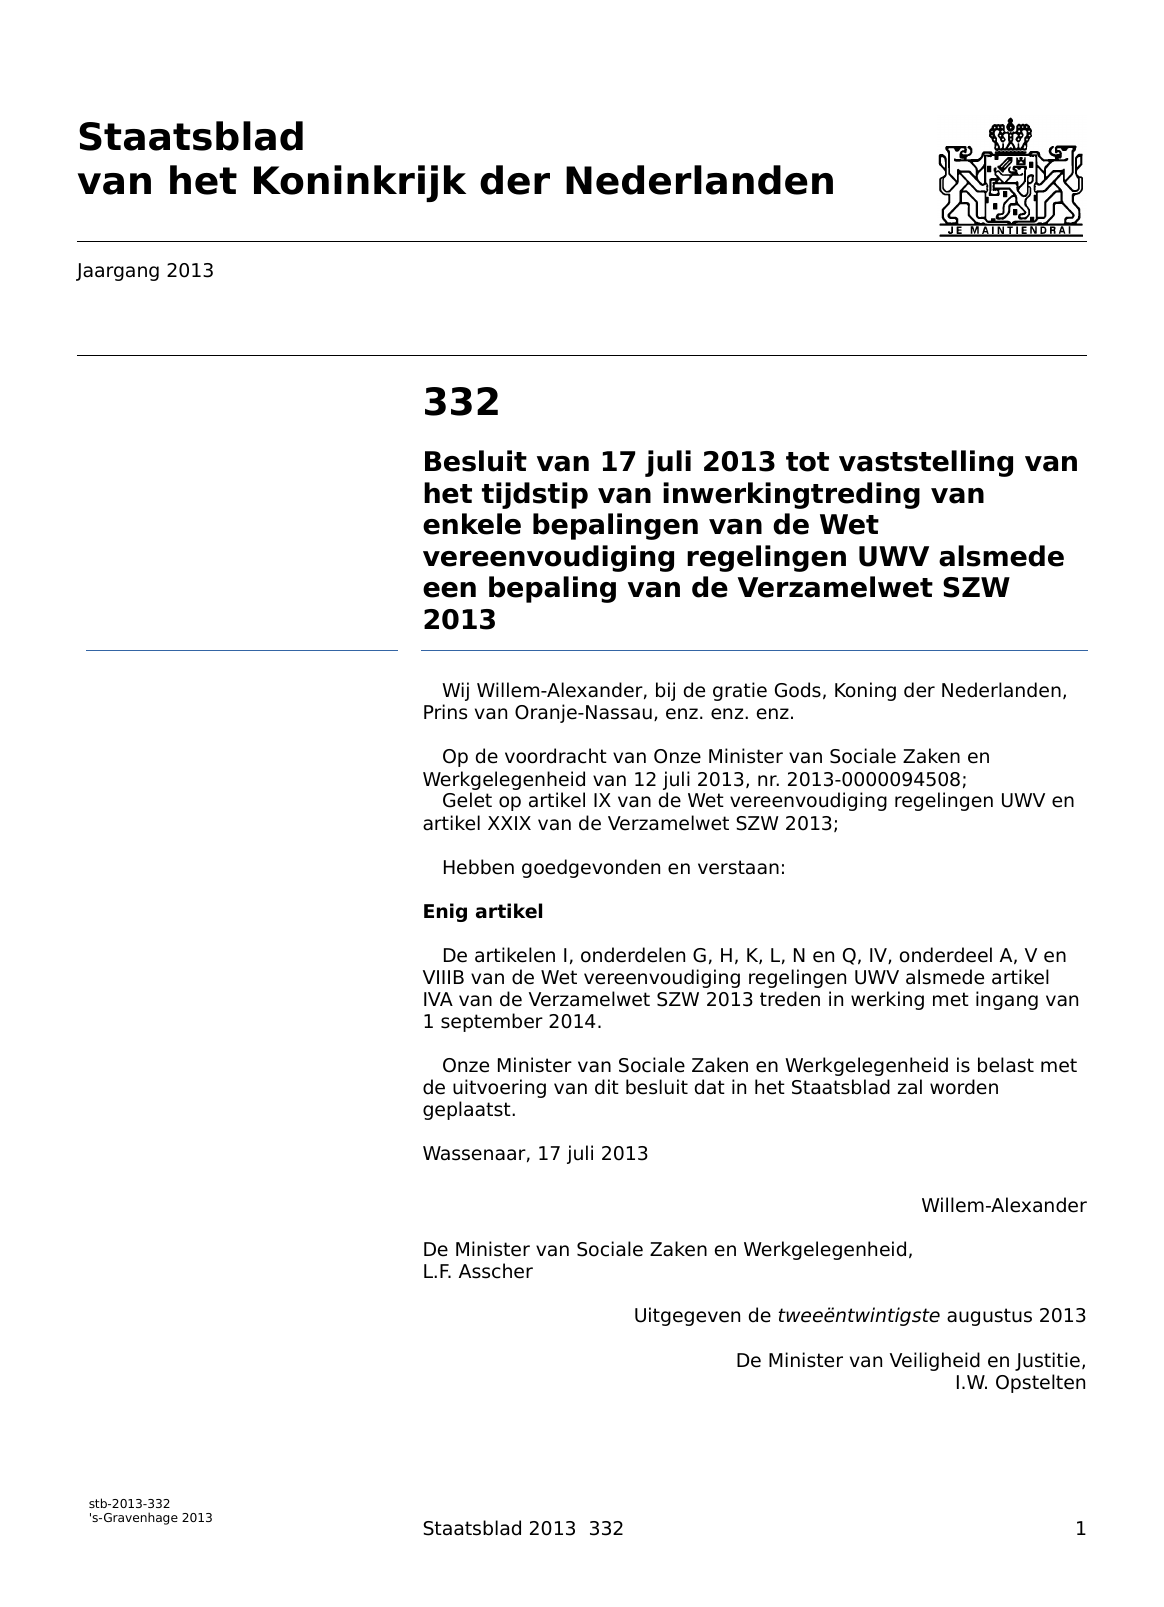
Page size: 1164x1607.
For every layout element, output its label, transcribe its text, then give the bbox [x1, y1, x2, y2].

text Onze Minister van Sociale Zaken en Werkgelegenheid is belast met de uitvoering van dit besluit dat in het Staatsblad zal worden geplaatst. [422, 1055, 1087, 1121]
text Besluit van 17 juli 2013 tot vaststelling van het tijdstip van inwerkingtreding van enkele bepalingen van de Wet vereenvoudiging regelingen UWV alsmede een bepaling van de Verzamelwet SZW 2013 [422, 447, 1087, 636]
text 's-Gravenhage 2013 [88, 1511, 323, 1525]
table_header Staatsblad van het Koninkrijk der Nederlanden [77, 100, 886, 241]
text Op de voordracht van Onze Minister van Sociale Zaken en Werkgelegenheid van 12 juli 2013, nr. 2013-0000094508; [422, 746, 1087, 790]
text De Minister van Sociale Zaken en Werkgelegenheid, L.F. Asscher [422, 1239, 1087, 1283]
picture [936, 115, 1087, 240]
text Gelet op artikel IX van de Wet vereenvoudiging regelingen UWV en artikel XXIX van de Verzamelwet SZW 2013; [422, 790, 1087, 834]
text Wassenaar, 17 juli 2013 [422, 1143, 1087, 1165]
subtitle 332 [422, 381, 1087, 424]
text Wij Willem-Alexander, bij de gratie Gods, Koning der Nederlanden, Prins van Oranje-Nassau, enz. enz. enz. [422, 680, 1087, 724]
subtitle Enig artikel [422, 901, 1087, 923]
text Willem-Alexander [422, 1195, 1087, 1217]
text Hebben goedgevonden en verstaan: [422, 857, 1087, 878]
text De artikelen I, onderdelen G, H, K, L, N en Q, IV, onderdeel A, V en VIIIB van de Wet vereenvoudiging regelingen UWV alsmede artikel IVA van de Verzamelwet SZW 2013 treden in werking met ingang van 1 september 2014. [422, 945, 1087, 1033]
text De Minister van Veiligheid en Justitie, I.W. Opstelten [422, 1349, 1087, 1393]
table_cell Jaargang 2013 [77, 242, 1087, 355]
text stb-2013-332 [88, 1497, 323, 1511]
text Uitgegeven de tweeëntwintigste augustus 2013 [422, 1305, 1087, 1327]
table_header [886, 100, 1087, 241]
